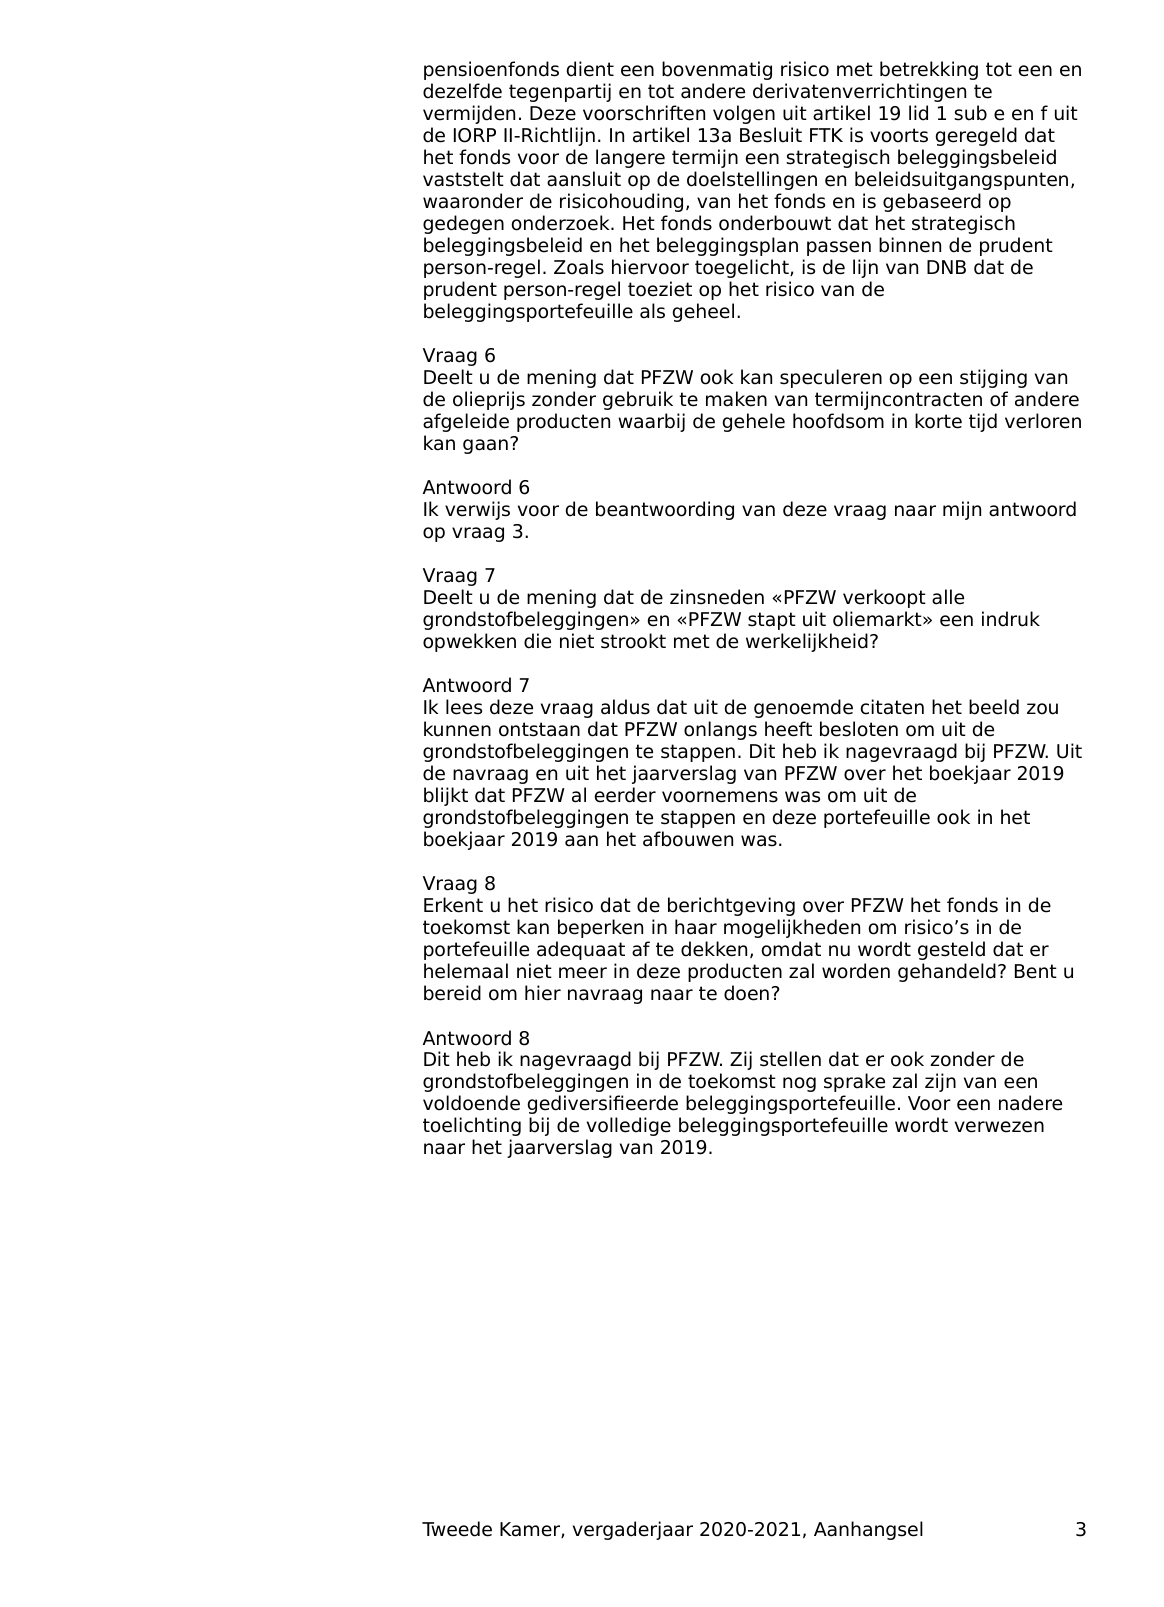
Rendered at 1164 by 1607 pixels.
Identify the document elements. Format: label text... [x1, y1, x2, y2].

text Deelt u de mening dat PFZW ook kan speculeren op een stijging van de olieprijs zonder gebruik te maken van termijncontracten of andere afgeleide producten waarbij de gehele hoofdsom in korte tijd verloren kan gaan? [422, 367, 1087, 455]
text Vraag 6 [422, 345, 1087, 367]
text Dit heb ik nagevraagd bij PFZW. Zij stellen dat er ook zonder de grondstofbeleggingen in de toekomst nog sprake zal zijn van een voldoende gediversifieerde beleggingsportefeuille. Voor een nadere toelichting bij de volledige beleggingsportefeuille wordt verwezen naar het jaarverslag van 2019. [422, 1049, 1087, 1159]
text Antwoord 7 [422, 675, 1087, 697]
text Ik verwijs voor de beantwoording van deze vraag naar mijn antwoord op vraag 3. [422, 499, 1087, 543]
text Ik lees deze vraag aldus dat uit de genoemde citaten het beeld zou kunnen ontstaan dat PFZW onlangs heeft besloten om uit de grondstofbeleggingen te stappen. Dit heb ik nagevraagd bij PFZW. Uit de navraag en uit het jaarverslag van PFZW over het boekjaar 2019 blijkt dat PFZW al eerder voornemens was om uit de grondstofbeleggingen te stappen en deze portefeuille ook in het boekjaar 2019 aan het afbouwen was. [422, 697, 1087, 851]
text pensioenfonds dient een bovenmatig risico met betrekking tot een en dezelfde tegenpartij en tot andere derivatenverrichtingen te vermijden. Deze voorschriften volgen uit artikel 19 lid 1 sub e en f uit de IORP II-Richtlijn. In artikel 13a Besluit FTK is voorts geregeld dat het fonds voor de langere termijn een strategisch beleggingsbeleid vaststelt dat aansluit op de doelstellingen en beleidsuitgangspunten, waaronder de risicohouding, van het fonds en is gebaseerd op gedegen onderzoek. Het fonds onderbouwt dat het strategisch beleggingsbeleid en het beleggingsplan passen binnen de prudent person-regel. Zoals hiervoor toegelicht, is de lijn van DNB dat de prudent person-regel toeziet op het risico van de beleggingsportefeuille als geheel. [422, 59, 1087, 323]
text Antwoord 6 [422, 477, 1087, 499]
text Vraag 7 [422, 565, 1087, 587]
text Deelt u de mening dat de zinsneden «PFZW verkoopt alle grondstofbeleggingen» en «PFZW stapt uit oliemarkt» een indruk opwekken die niet strookt met de werkelijkheid? [422, 587, 1087, 653]
text Antwoord 8 [422, 1027, 1087, 1049]
text Vraag 8 [422, 873, 1087, 895]
text Erkent u het risico dat de berichtgeving over PFZW het fonds in de toekomst kan beperken in haar mogelijkheden om risico’s in de portefeuille adequaat af te dekken, omdat nu wordt gesteld dat er helemaal niet meer in deze producten zal worden gehandeld? Bent u bereid om hier navraag naar te doen? [422, 895, 1087, 1005]
